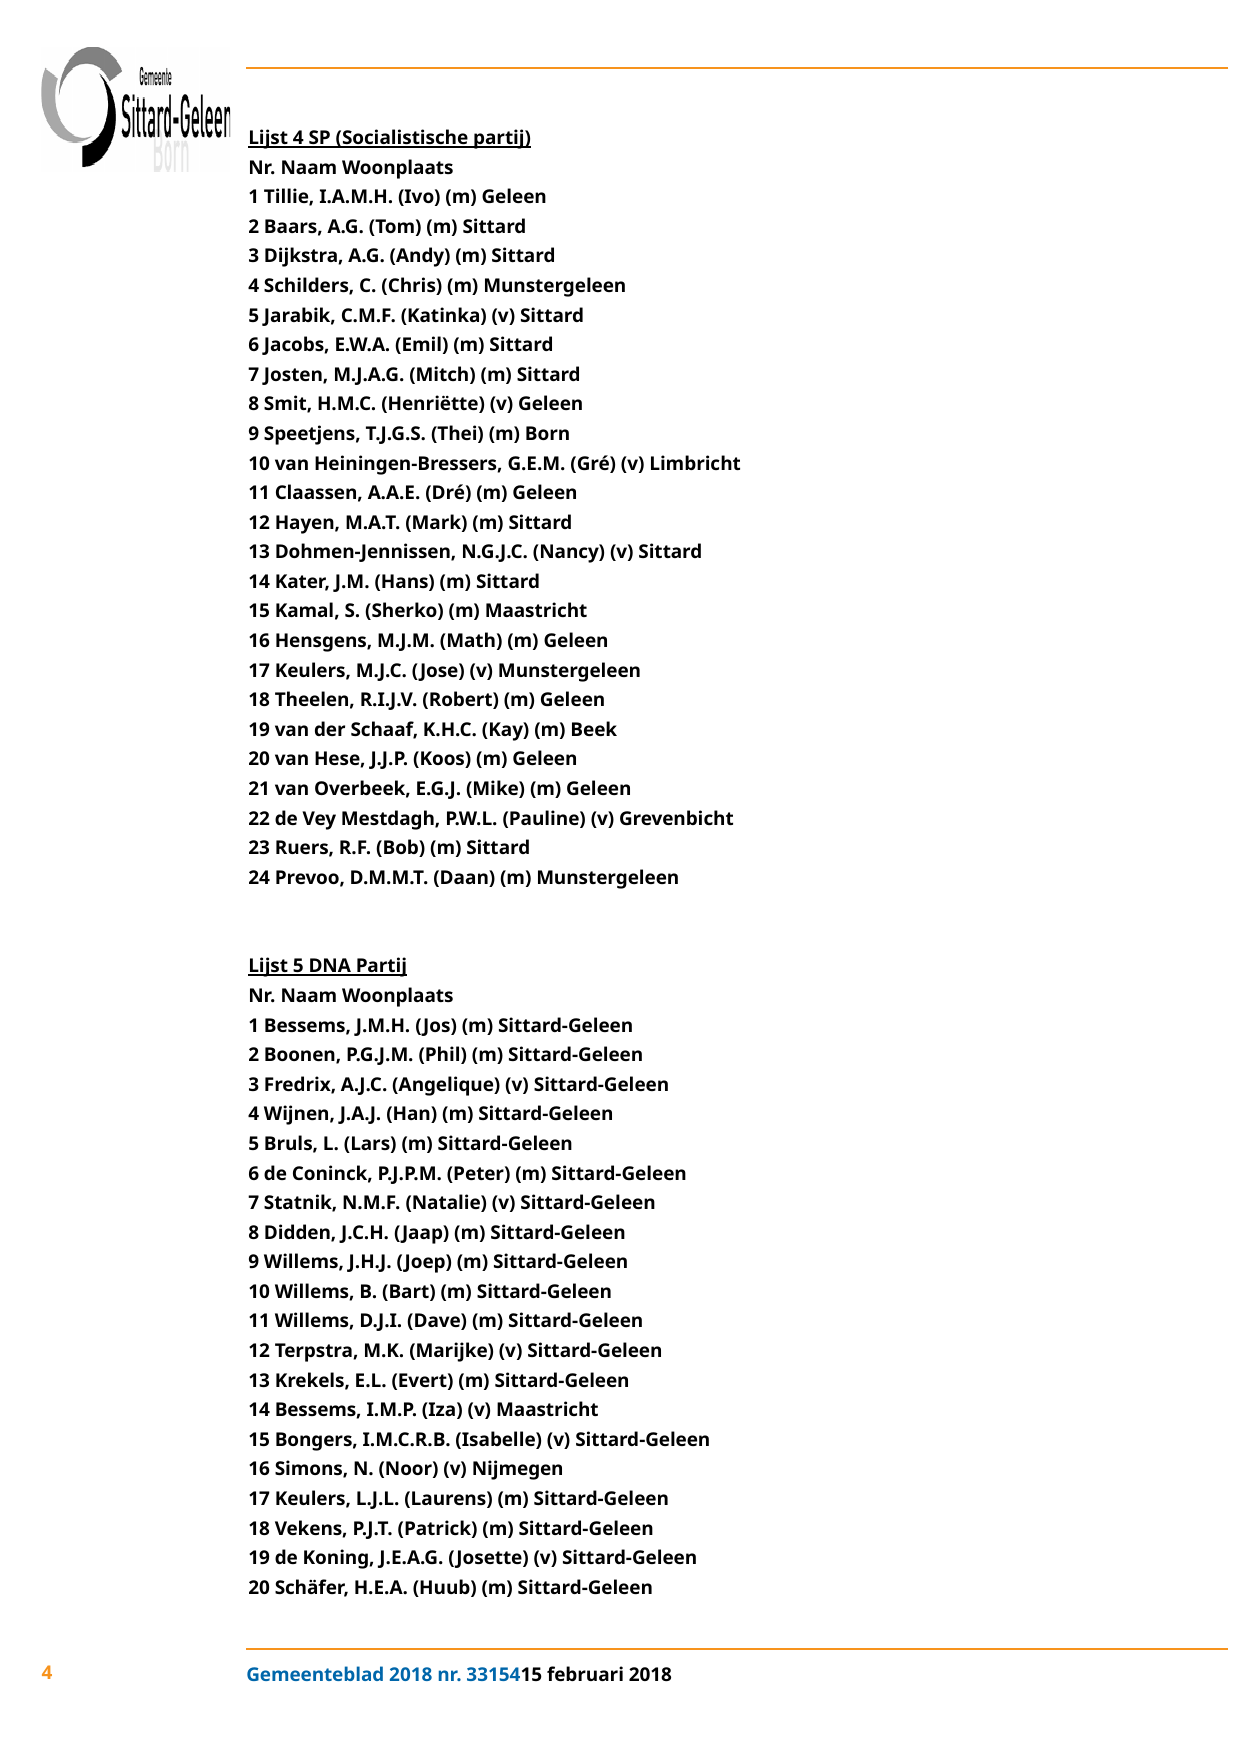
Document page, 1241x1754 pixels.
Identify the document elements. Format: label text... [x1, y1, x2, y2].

text 8 Didden, J.C.H. (Jaap) (m) Sittard-Geleen [248, 1219, 1152, 1245]
text 4 Schilders, C. (Chris) (m) Munstergeleen [248, 272, 1152, 298]
picture [41, 47, 231, 172]
text 7 Statnik, N.M.F. (Natalie) (v) Sittard-Geleen [248, 1189, 1152, 1215]
text 24 Prevoo, D.M.M.T. (Daan) (m) Munstergeleen [248, 864, 1152, 890]
text 9 Willems, J.H.J. (Joep) (m) Sittard-Geleen [248, 1248, 1152, 1274]
text 1 Tillie, I.A.M.H. (Ivo) (m) Geleen [248, 183, 1152, 209]
text 10 Willems, B. (Bart) (m) Sittard-Geleen [248, 1278, 1152, 1304]
text 7 Josten, M.J.A.G. (Mitch) (m) Sittard [248, 361, 1152, 387]
text 18 Theelen, R.I.J.V. (Robert) (m) Geleen [248, 686, 1152, 712]
text 13 Krekels, E.L. (Evert) (m) Sittard-Geleen [248, 1367, 1152, 1393]
text 5 Jarabik, C.M.F. (Katinka) (v) Sittard [248, 302, 1152, 328]
text 1 Bessems, J.M.H. (Jos) (m) Sittard-Geleen [248, 1012, 1152, 1038]
text 6 Jacobs, E.W.A. (Emil) (m) Sittard [248, 331, 1152, 357]
text 10 van Heiningen-Bressers, G.E.M. (Gré) (v) Limbricht [248, 450, 1152, 476]
text 11 Willems, D.J.I. (Dave) (m) Sittard-Geleen [248, 1308, 1152, 1333]
text 14 Kater, J.M. (Hans) (m) Sittard [248, 568, 1152, 594]
text 16 Hensgens, M.J.M. (Math) (m) Geleen [248, 627, 1152, 653]
text Lijst 4 SP (Socialistische partij) [248, 124, 1152, 150]
text 15 Bongers, I.M.C.R.B. (Isabelle) (v) Sittard-Geleen [248, 1426, 1152, 1452]
text 19 van der Schaaf, K.H.C. (Kay) (m) Beek [248, 716, 1152, 742]
text 17 Keulers, M.J.C. (Jose) (v) Munstergeleen [248, 657, 1152, 683]
text 15 Kamal, S. (Sherko) (m) Maastricht [248, 598, 1152, 623]
text 3 Dijkstra, A.G. (Andy) (m) Sittard [248, 243, 1152, 268]
text 6 de Coninck, P.J.P.M. (Peter) (m) Sittard-Geleen [248, 1160, 1152, 1186]
text 3 Fredrix, A.J.C. (Angelique) (v) Sittard-Geleen [248, 1071, 1152, 1097]
text Nr. Naam Woonplaats [248, 154, 1152, 180]
text Lijst 5 DNA Partij [248, 953, 1152, 978]
text 16 Simons, N. (Noor) (v) Nijmegen [248, 1456, 1152, 1481]
text 2 Baars, A.G. (Tom) (m) Sittard [248, 213, 1152, 239]
text ­ [248, 923, 1152, 949]
text 23 Ruers, R.F. (Bob) (m) Sittard [248, 834, 1152, 860]
text 12 Terpstra, M.K. (Marijke) (v) Sittard-Geleen [248, 1337, 1152, 1363]
text 8 Smit, H.M.C. (Henriëtte) (v) Geleen [248, 391, 1152, 416]
text 18 Vekens, P.J.T. (Patrick) (m) Sittard-Geleen [248, 1515, 1152, 1541]
text 4 Wijnen, J.A.J. (Han) (m) Sittard-Geleen [248, 1101, 1152, 1126]
text Nr. Naam Woonplaats [248, 982, 1152, 1008]
text 11 Claassen, A.A.E. (Dré) (m) Geleen [248, 479, 1152, 505]
text 9 Speetjens, T.J.G.S. (Thei) (m) Born [248, 420, 1152, 446]
text 22 de Vey Mestdagh, P.W.L. (Pauline) (v) Grevenbicht [248, 805, 1152, 831]
text 20 van Hese, J.J.P. (Koos) (m) Geleen [248, 746, 1152, 771]
text 13 Dohmen-Jennissen, N.G.J.C. (Nancy) (v) Sittard [248, 538, 1152, 564]
text 5 Bruls, L. (Lars) (m) Sittard-Geleen [248, 1130, 1152, 1156]
text 17 Keulers, L.J.L. (Laurens) (m) Sittard-Geleen [248, 1485, 1152, 1511]
text 19 de Koning, J.E.A.G. (Josette) (v) Sittard-Geleen [248, 1544, 1152, 1570]
text 2 Boonen, P.G.J.M. (Phil) (m) Sittard-Geleen [248, 1041, 1152, 1067]
text 12 Hayen, M.A.T. (Mark) (m) Sittard [248, 509, 1152, 535]
text 20 Schäfer, H.E.A. (Huub) (m) Sittard-Geleen [248, 1574, 1152, 1600]
text 21 van Overbeek, E.G.J. (Mike) (m) Geleen [248, 775, 1152, 801]
text 14 Bessems, I.M.P. (Iza) (v) Maastricht [248, 1396, 1152, 1422]
